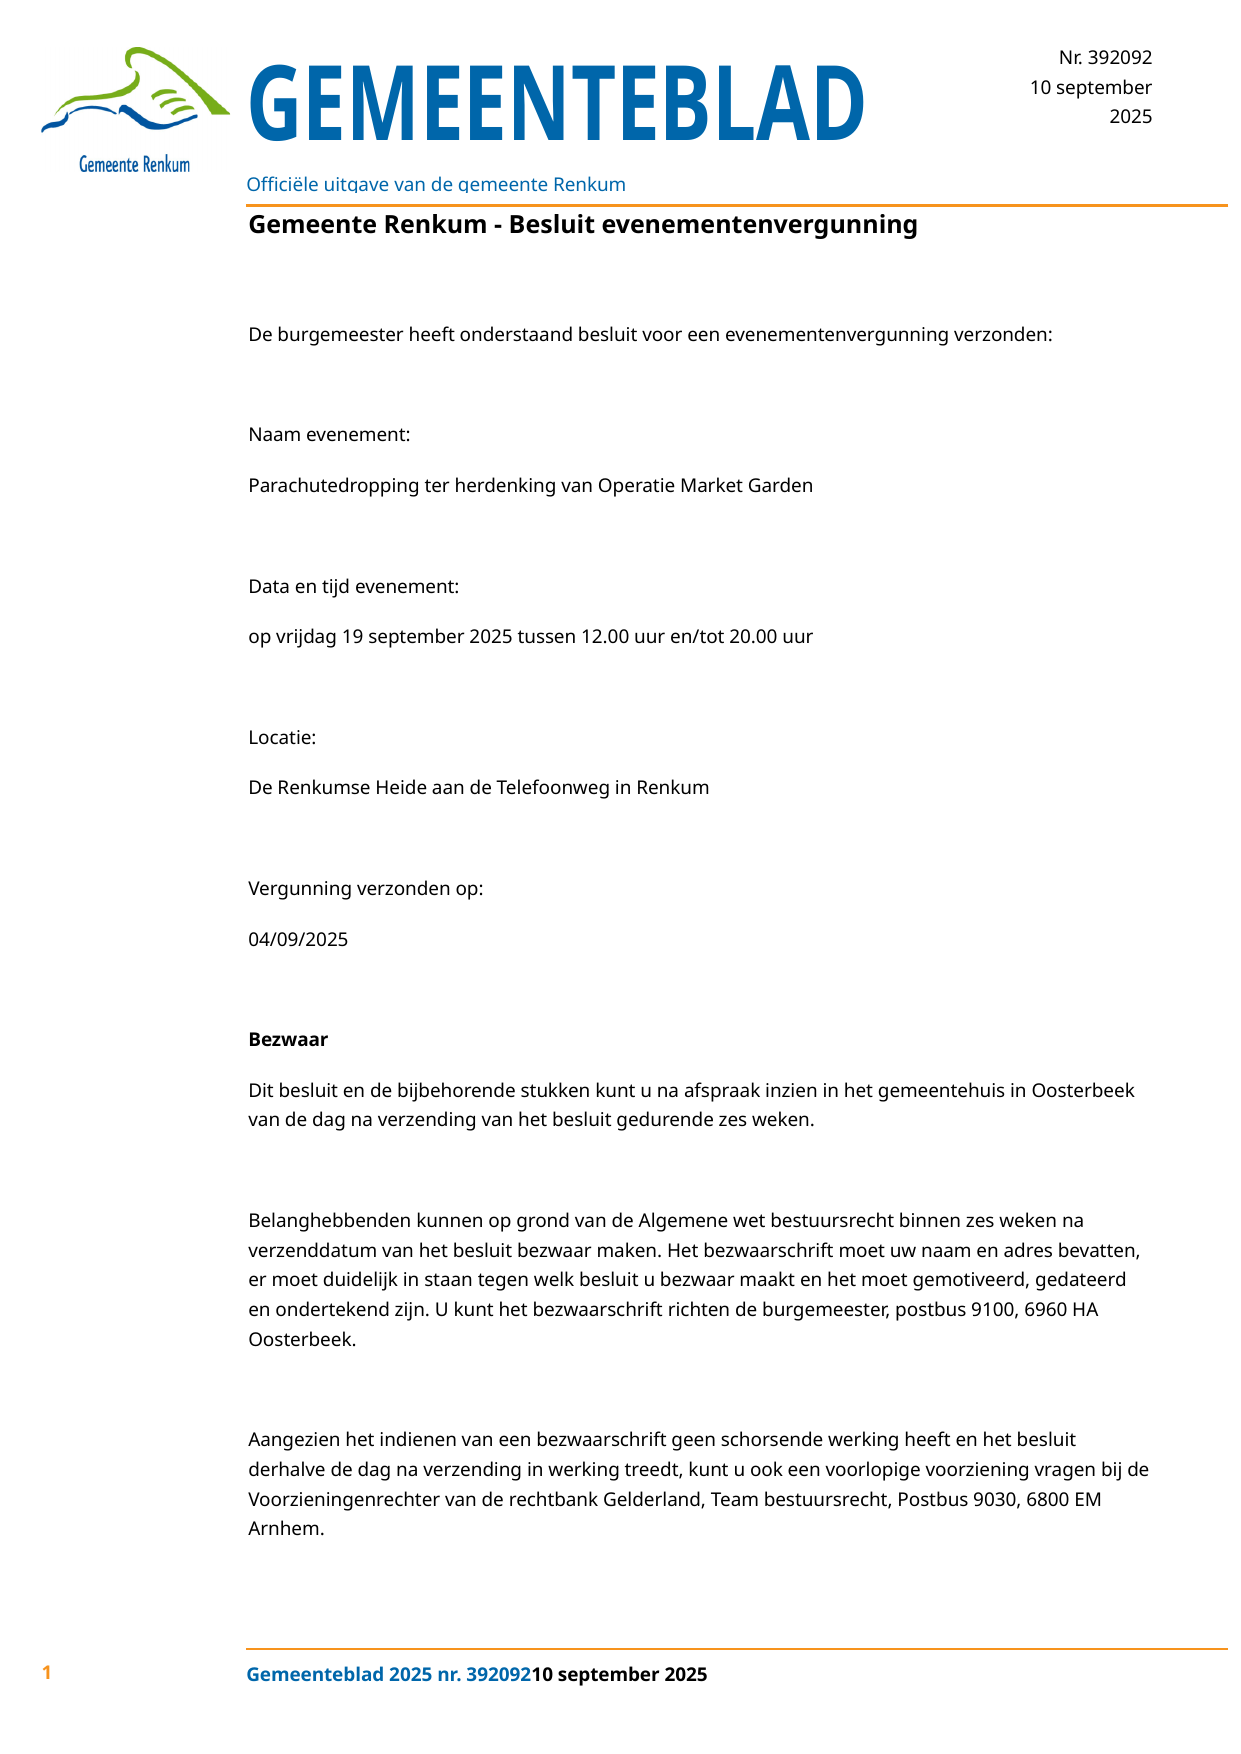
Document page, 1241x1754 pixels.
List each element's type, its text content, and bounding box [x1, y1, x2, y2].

text op vrijdag 19 september 2025 tussen 12.00 uur en/tot 20.00 uur [248, 623, 1152, 649]
text Belanghebbenden kunnen op grond van de Algemene wet bestuursrecht binnen zes weken na verzenddatum van het besluit bezwaar maken. Het bezwaarschrift moet uw naam en adres bevatten, er moet duidelijk in staan tegen welk besluit u bezwaar maakt en het moet gemotiveerd, gedateerd en ondertekend zijn. U kunt het bezwaarschrift richten de burgemeester, postbus 9100, 6960 HA Oosterbeek. [248, 1207, 1152, 1351]
picture [41, 47, 231, 172]
text Gemeente Renkum - Besluit evenementenvergunning [248, 207, 1152, 241]
text 04/09/2025 [248, 926, 1152, 951]
text Parachutedropping ter herdenking van Operatie Market Garden [248, 472, 1152, 498]
text Vergunning verzonden op: [248, 875, 1152, 901]
text Aangezien het indienen van een bezwaarschrift geen schorsende werking heeft en het besluit derhalve de dag na verzending in werking treedt, kunt u ook een voorlopige voorziening vragen bij de Voorzieningenrechter van de rechtbank Gelderland, Team bestuursrecht, Postbus 9030, 6800 EM Arnhem. [248, 1427, 1152, 1541]
text Dit besluit en de bijbehorende stukken kunt u na afspraak inzien in het gemeentehuis in Oosterbeek van de dag na verzending van het besluit gedurende zes weken. [248, 1077, 1152, 1132]
text Locatie: [248, 724, 1152, 750]
text Naam evenement: [248, 422, 1152, 447]
text De burgemeester heeft onderstaand besluit voor een evenementenvergunning verzonden: [248, 321, 1152, 346]
text Data en tijd evenement: [248, 573, 1152, 598]
text Bezwaar [248, 1027, 1152, 1052]
text De Renkumse Heide aan de Telefoonweg in Renkum [248, 774, 1152, 800]
